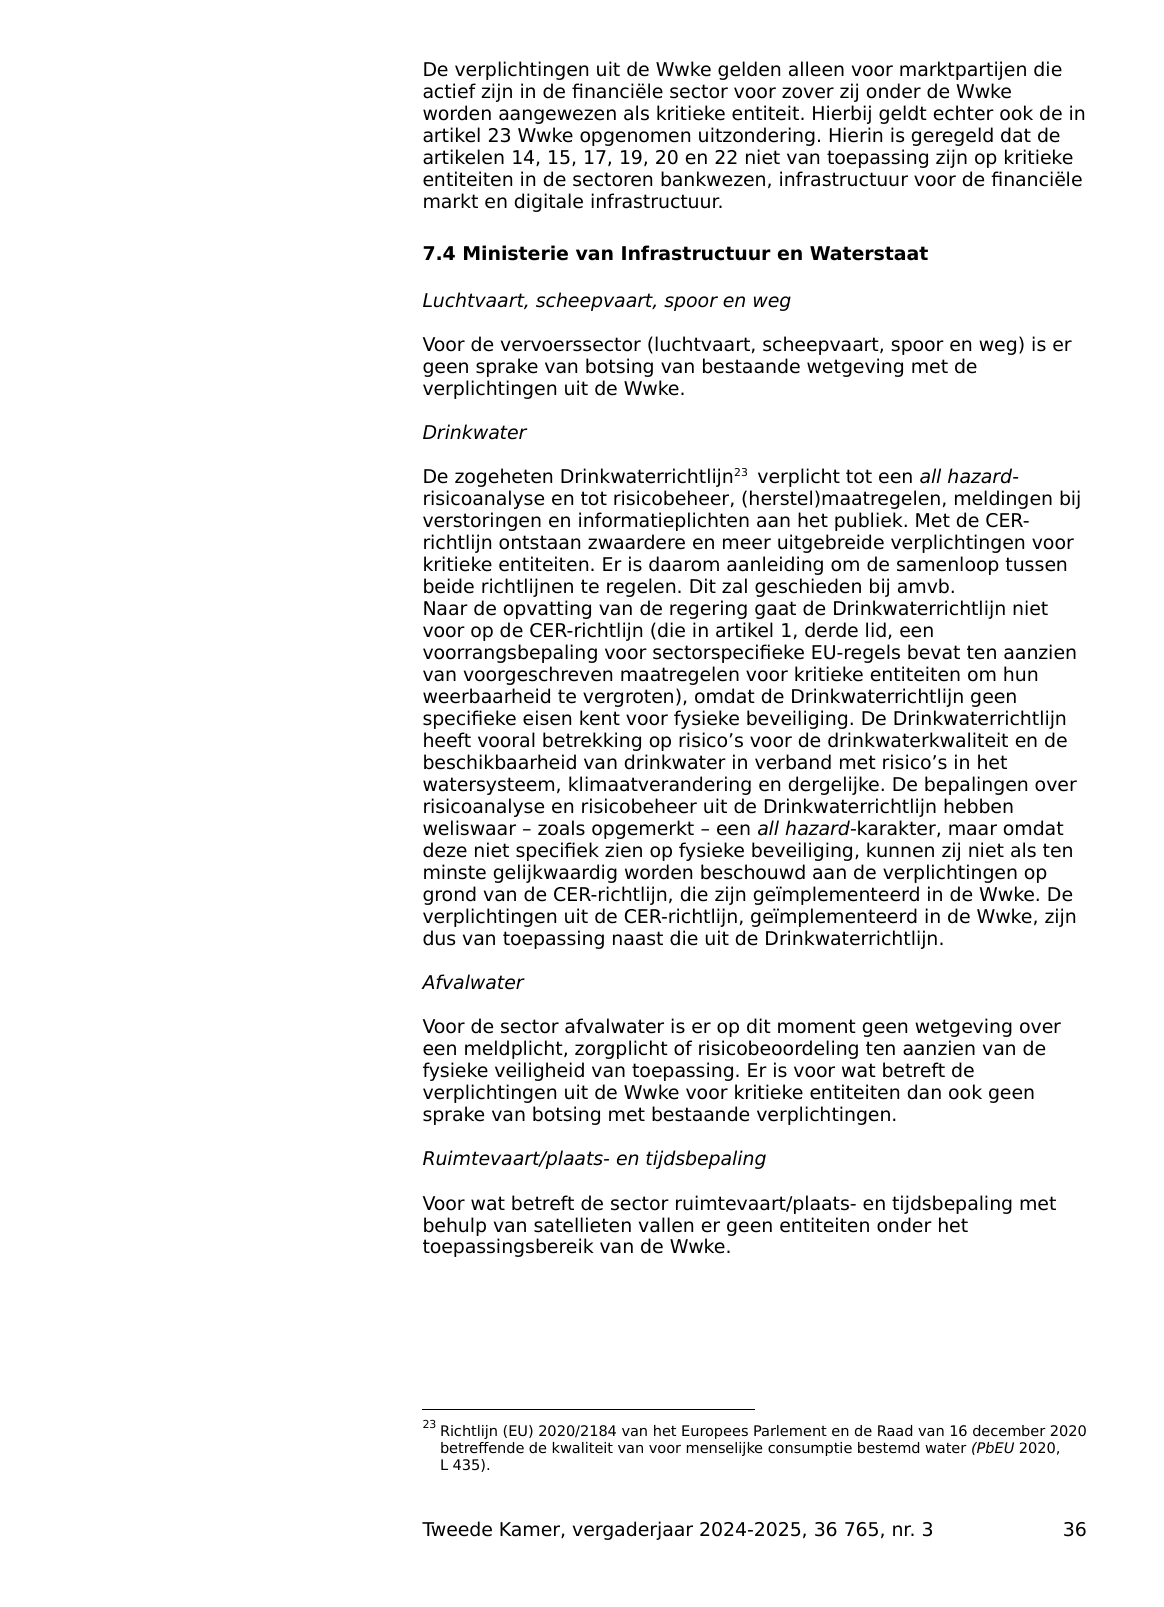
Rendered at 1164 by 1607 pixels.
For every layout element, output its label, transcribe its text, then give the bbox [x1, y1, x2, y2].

subtitle Drinkwater [422, 422, 1087, 444]
subtitle Ruimtevaart/plaats- en tijdsbepaling [422, 1148, 1087, 1170]
text Richtlijn (EU) 2020/2184 van het Europees Parlement en de Raad van 16 december 2020 betreffende de kwaliteit van voor menselijke consumptie bestemd water (PbEU 2020, L 435). [422, 1418, 1087, 1474]
text Voor wat betreft de sector ruimtevaart/plaats- en tijdsbepaling met behulp van satellieten vallen er geen entiteiten onder het toepassingsbereik van de Wwke. [422, 1192, 1087, 1258]
text Voor de vervoerssector (luchtvaart, scheepvaart, spoor en weg) is er geen sprake van botsing van bestaande wetgeving met de verplichtingen uit de Wwke. [422, 334, 1087, 400]
subtitle Afvalwater [422, 972, 1087, 994]
text De zogeheten Drinkwaterrichtlijn verplicht tot een all hazard-risicoanalyse en tot risicobeheer, (herstel)maatregelen, meldingen bij verstoringen en informatieplichten aan het publiek. Met de CER-richtlijn ontstaan zwaardere en meer uitgebreide verplichtingen voor kritieke entiteiten. Er is daarom aanleiding om de samenloop tussen beide richtlijnen te regelen. Dit zal geschieden bij amvb. [422, 466, 1087, 598]
text Naar de opvatting van de regering gaat de Drinkwaterrichtlijn niet voor op de CER-richtlijn (die in artikel 1, derde lid, een voorrangsbepaling voor sectorspecifieke EU-regels bevat ten aanzien van voorgeschreven maatregelen voor kritieke entiteiten om hun weerbaarheid te vergroten), omdat de Drinkwaterrichtlijn geen specifieke eisen kent voor fysieke beveiliging. De Drinkwaterrichtlijn heeft vooral betrekking op risico’s voor de drinkwaterkwaliteit en de beschikbaarheid van drinkwater in verband met risico’s in het watersysteem, klimaatverandering en dergelijke. De bepalingen over risicoanalyse en risicobeheer uit de Drinkwaterrichtlijn hebben weliswaar – zoals opgemerkt – een all hazard-karakter, maar omdat deze niet specifiek zien op fysieke beveiliging, kunnen zij niet als ten minste gelijkwaardig worden beschouwd aan de verplichtingen op grond van de CER-richtlijn, die zijn geïmplementeerd in de Wwke. De verplichtingen uit de CER-richtlijn, geïmplementeerd in de Wwke, zijn dus van toepassing naast die uit de Drinkwaterrichtlijn. [422, 598, 1087, 950]
subtitle Luchtvaart, scheepvaart, spoor en weg [422, 290, 1087, 312]
text Voor de sector afvalwater is er op dit moment geen wetgeving over een meldplicht, zorgplicht of risicobeoordeling ten aanzien van de fysieke veiligheid van toepassing. Er is voor wat betreft de verplichtingen uit de Wwke voor kritieke entiteiten dan ook geen sprake van botsing met bestaande verplichtingen. [422, 1016, 1087, 1126]
subtitle 7.4 Ministerie van Infrastructuur en Waterstaat [422, 243, 1087, 265]
text De verplichtingen uit de Wwke gelden alleen voor marktpartijen die actief zijn in de financiële sector voor zover zij onder de Wwke worden aangewezen als kritieke entiteit. Hierbij geldt echter ook de in artikel 23 Wwke opgenomen uitzondering. Hierin is geregeld dat de artikelen 14, 15, 17, 19, 20 en 22 niet van toepassing zijn op kritieke entiteiten in de sectoren bankwezen, infrastructuur voor de financiële markt en digitale infrastructuur. [422, 59, 1087, 213]
